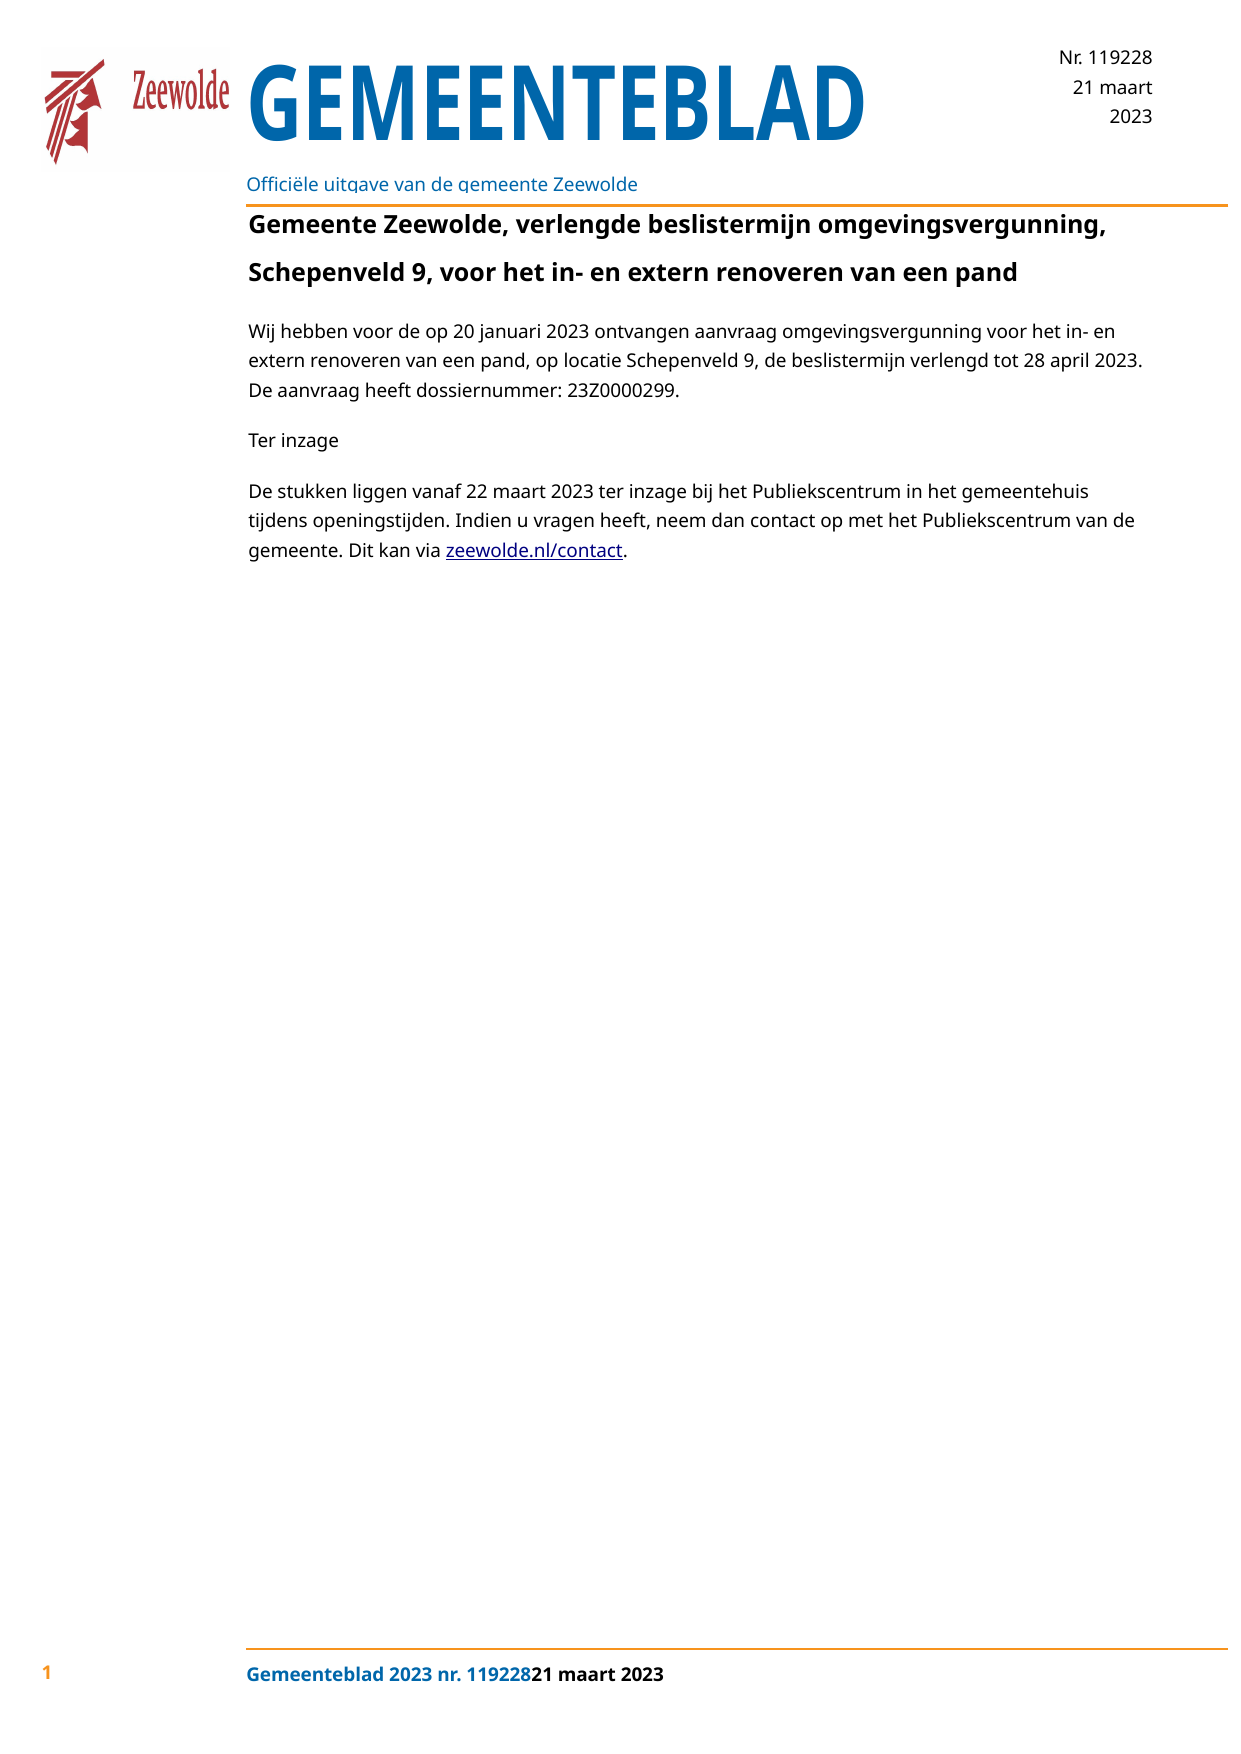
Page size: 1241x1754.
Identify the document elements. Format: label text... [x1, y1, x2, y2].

text Ter inzage [248, 427, 1152, 453]
text De stukken liggen vanaf 22 maart 2023 ter inzage bij het Publiekscentrum in het gemeentehuis tijdens openingstijden. Indien u vragen heeft, neem dan contact op met het Publiekscentrum van de gemeente. Dit kan via zeewolde.nl/contact. [248, 478, 1152, 563]
text Wij hebben voor de op 20 januari 2023 ontvangen aanvraag omgevingsvergunning voor het in- en extern renoveren van een pand, op locatie Schepenveld 9, de beslistermijn verlengd tot 28 april 2023. De aanvraag heeft dossiernummer: 23Z0000299. [248, 318, 1152, 403]
picture [41, 47, 231, 172]
text Gemeente Zeewolde, verlengde beslistermijn omgevingsvergunning, Schepenveld 9, voor het in- en extern renoveren van een pand [248, 207, 1152, 288]
